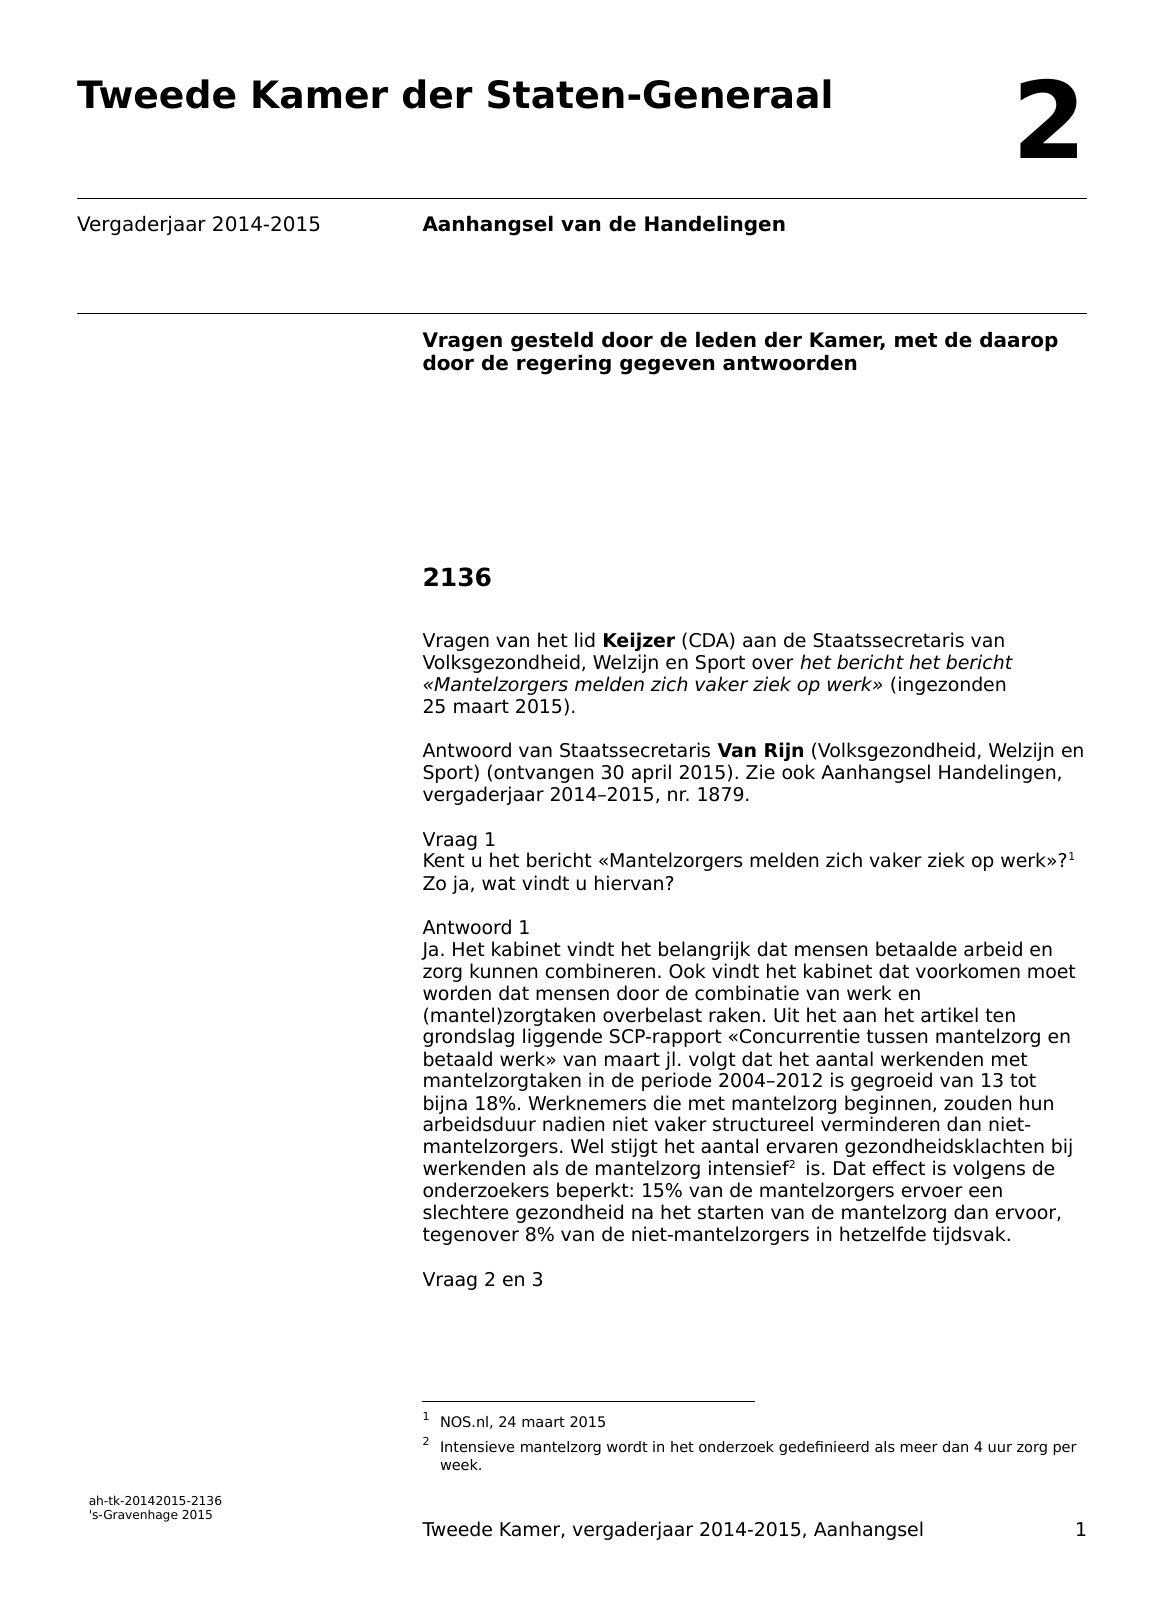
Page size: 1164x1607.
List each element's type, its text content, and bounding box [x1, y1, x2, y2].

text Antwoord van Staatssecretaris Van Rijn (Volksgezondheid, Welzijn en Sport) (ontvangen 30 april 2015). Zie ook Aanhangsel Handelingen, vergaderjaar 2014–2015, nr. 1879. [422, 740, 1087, 806]
table_header Tweede Kamer der Staten-Generaal [77, 59, 886, 198]
text Vraag 1 [422, 828, 1087, 850]
text NOS.nl, 24 maart 2015 [422, 1410, 1087, 1432]
text Kent u het bericht «Mantelzorgers melden zich vaker ziek op werk»? Zo ja, wat vindt u hiervan? [422, 850, 1087, 894]
text Ja. Het kabinet vindt het belangrijk dat mensen betaalde arbeid en zorg kunnen combineren. Ook vindt het kabinet dat voorkomen moet worden dat mensen door de combinatie van werk en (mantel)zorgtaken overbelast raken. Uit het aan het artikel ten grondslag liggende SCP-rapport «Concurrentie tussen mantelzorg en betaald werk» van maart jl. volgt dat het aantal werkenden met mantelzorgtaken in de periode 2004–2012 is gegroeid van 13 tot bijna 18%. Werknemers die met mantelzorg beginnen, zouden hun arbeidsduur nadien niet vaker structureel verminderen dan niet-mantelzorgers. Wel stijgt het aantal ervaren gezondheidsklachten bij werkenden als de mantelzorg intensief is. Dat effect is volgens de onderzoekers beperkt: 15% van de mantelzorgers ervoer een slechtere gezondheid na het starten van de mantelzorg dan ervoor, tegenover 8% van de niet-mantelzorgers in hetzelfde tijdsvak. [422, 938, 1087, 1246]
table_cell [77, 314, 422, 375]
text Intensieve mantelzorg wordt in het onderzoek gedefinieerd als meer dan 4 uur zorg per week. [422, 1435, 1087, 1474]
table_header 2 [886, 59, 1087, 198]
text 2136 [422, 563, 1087, 592]
table_cell Aanhangsel van de Handelingen [422, 199, 1087, 313]
text Antwoord 1 [422, 917, 1087, 938]
text 's-Gravenhage 2015 [88, 1508, 323, 1522]
text Vragen van het lid Keijzer (CDA) aan de Staatssecretaris van Volksgezondheid, Welzijn en Sport over het bericht het bericht «Mantelzorgers melden zich vaker ziek op werk» (ingezonden 25 maart 2015). [422, 630, 1087, 718]
table_cell Vergaderjaar 2014-2015 [77, 199, 422, 313]
text Vraag 2 en 3 [422, 1268, 1087, 1290]
text ah-tk-20142015-2136 [88, 1494, 323, 1508]
table_cell Vragen gesteld door de leden der Kamer, met de daarop door de regering gegeven antwoorden [422, 314, 1087, 375]
